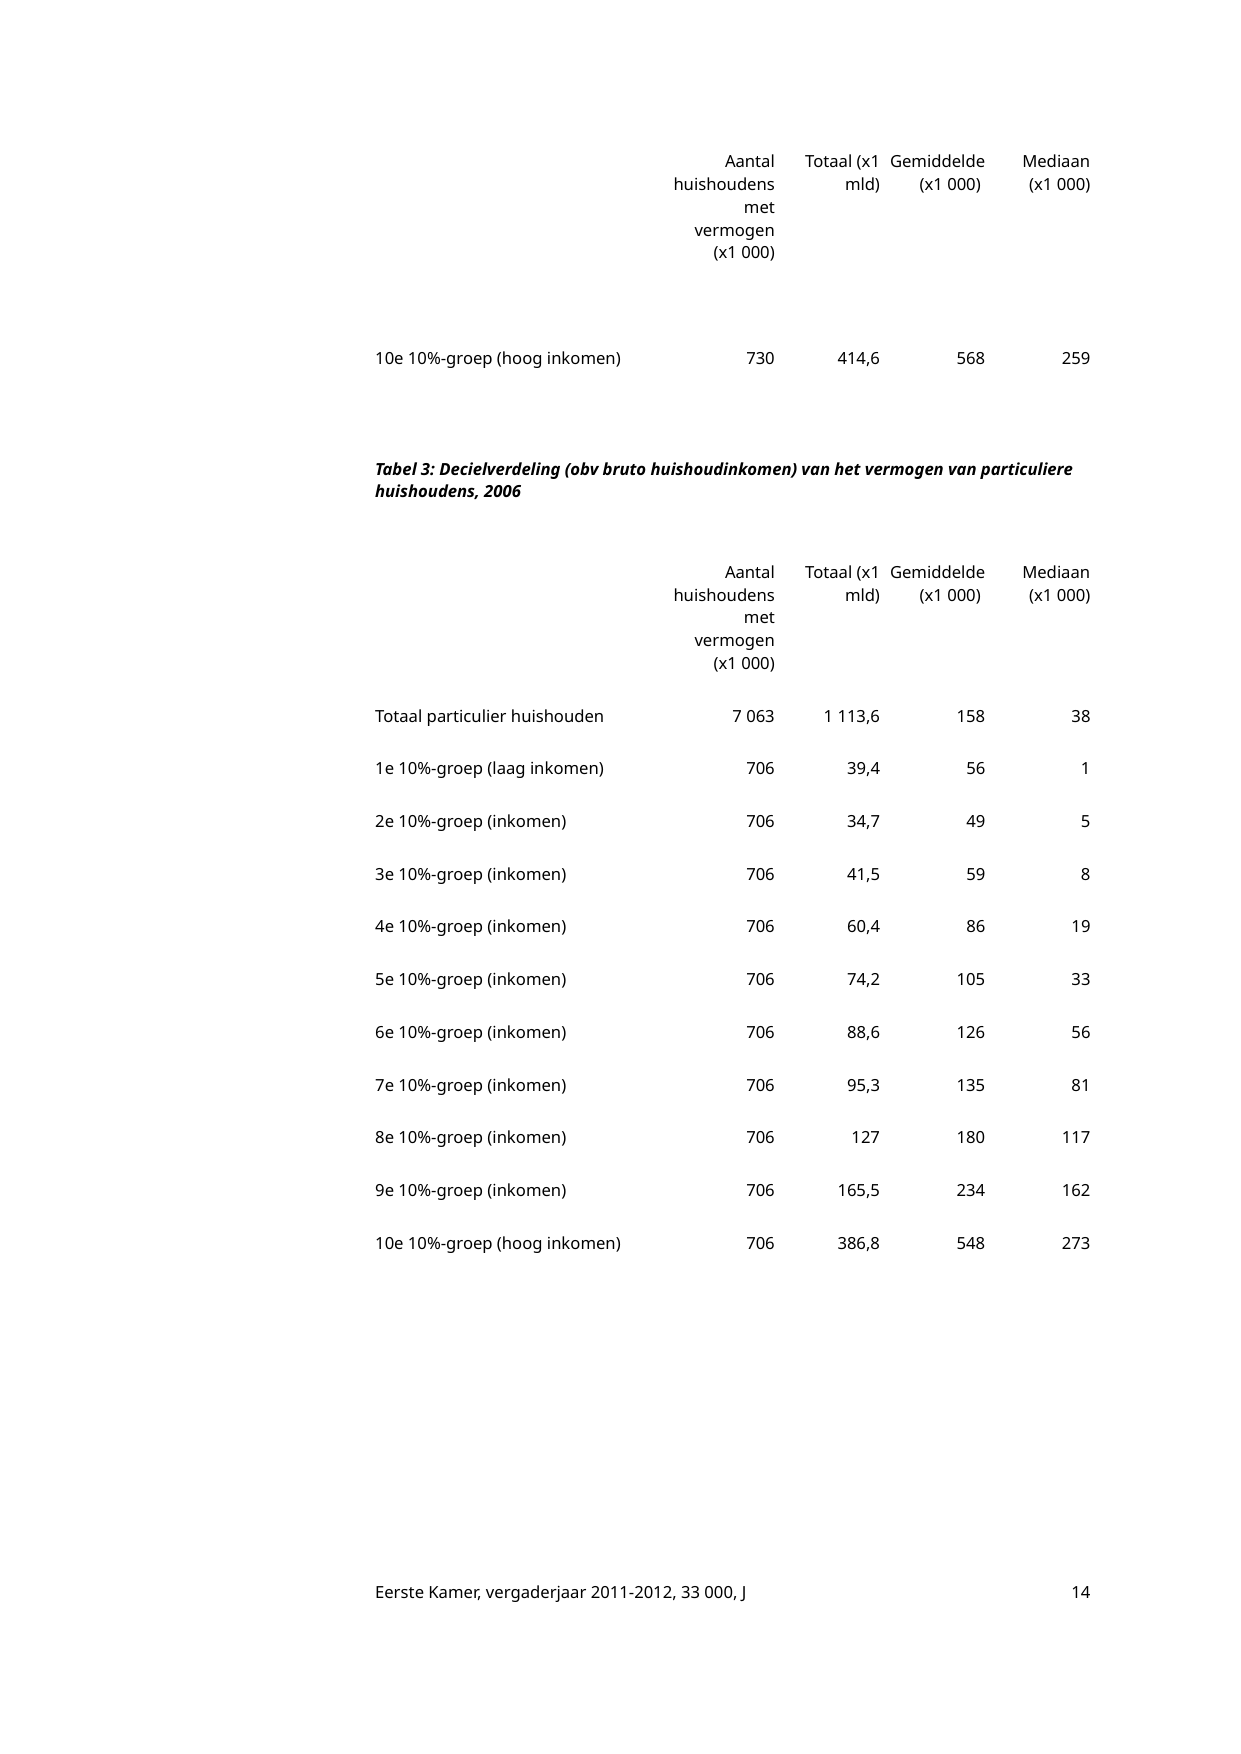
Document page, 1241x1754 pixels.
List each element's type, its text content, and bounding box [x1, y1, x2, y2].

table_cell 95,3 [775, 1073, 880, 1126]
table_cell 74,2 [775, 968, 880, 1021]
table_cell 1 [985, 757, 1090, 810]
table_cell 10e 10%-groep (hoog inkomen) [375, 1231, 669, 1284]
table_cell 127 [775, 1126, 880, 1179]
table_cell 8e 10%-groep (inkomen) [375, 1126, 669, 1179]
table_header Aantal huishoudens met vermogen (x1 000) [669, 150, 774, 293]
table_cell 386,8 [775, 1231, 880, 1284]
table_cell 706 [669, 757, 774, 810]
table_header Gemiddelde (x1 000) [880, 150, 985, 293]
table_header Mediaan (x1 000) [985, 150, 1090, 293]
table_cell 86 [880, 915, 985, 968]
table_cell 706 [669, 915, 774, 968]
table_cell 162 [985, 1179, 1090, 1231]
table_cell 2e 10%-groep (inkomen) [375, 810, 669, 862]
table_cell 60,4 [775, 915, 880, 968]
table_cell 135 [880, 1073, 985, 1126]
table_cell 706 [669, 968, 774, 1021]
table_cell 59 [880, 863, 985, 915]
table_cell [985, 294, 1090, 346]
table_cell 126 [880, 1021, 985, 1073]
table_cell 548 [880, 1231, 985, 1284]
table_header Aantal huishoudens met vermogen (x1 000) [669, 561, 774, 704]
table_cell 9e 10%-groep (inkomen) [375, 1179, 669, 1231]
text Tabel 3: Decielverdeling (obv bruto huishoudinkomen) van het vermogen van particuliere huishoudens, 2006 [375, 457, 1090, 503]
table_header Totaal (x1 mld) [775, 561, 880, 704]
table_cell Totaal particulier huishouden [375, 704, 669, 757]
table_cell 7 063 [669, 704, 774, 757]
table_cell 7e 10%-groep (inkomen) [375, 1073, 669, 1126]
table_cell 10e 10%-groep (hoog inkomen) [375, 346, 669, 399]
table_cell 56 [880, 757, 985, 810]
table_header [375, 561, 669, 704]
table_cell 5e 10%-groep (inkomen) [375, 968, 669, 1021]
table_cell 165,5 [775, 1179, 880, 1231]
table_cell 706 [669, 863, 774, 915]
table_cell 568 [880, 346, 985, 399]
table_header Totaal (x1 mld) [775, 150, 880, 293]
table_cell 273 [985, 1231, 1090, 1284]
table_cell [375, 294, 669, 346]
table_cell 19 [985, 915, 1090, 968]
table_cell 3e 10%-groep (inkomen) [375, 863, 669, 915]
table_header [375, 150, 669, 293]
table_cell 180 [880, 1126, 985, 1179]
table_cell 1 113,6 [775, 704, 880, 757]
table_cell 49 [880, 810, 985, 862]
table_cell 38 [985, 704, 1090, 757]
table_cell 706 [669, 1073, 774, 1126]
table_cell [775, 294, 880, 346]
table_cell 234 [880, 1179, 985, 1231]
table_cell 706 [669, 1179, 774, 1231]
table_header Gemiddelde (x1 000) [880, 561, 985, 704]
table_cell 259 [985, 346, 1090, 399]
table_cell 81 [985, 1073, 1090, 1126]
table_cell 4e 10%-groep (inkomen) [375, 915, 669, 968]
table_cell 34,7 [775, 810, 880, 862]
table_cell 730 [669, 346, 774, 399]
table_cell 88,6 [775, 1021, 880, 1073]
table_cell 706 [669, 1231, 774, 1284]
table_header Mediaan (x1 000) [985, 561, 1090, 704]
table_cell 6e 10%-groep (inkomen) [375, 1021, 669, 1073]
table_cell [880, 294, 985, 346]
table_cell 117 [985, 1126, 1090, 1179]
table_cell 41,5 [775, 863, 880, 915]
table_cell 8 [985, 863, 1090, 915]
table_cell 706 [669, 1021, 774, 1073]
table_cell 5 [985, 810, 1090, 862]
table_cell 1e 10%-groep (laag inkomen) [375, 757, 669, 810]
table_cell 56 [985, 1021, 1090, 1073]
table_cell [669, 294, 774, 346]
table_cell 33 [985, 968, 1090, 1021]
table_cell 414,6 [775, 346, 880, 399]
table_cell 105 [880, 968, 985, 1021]
table_cell 158 [880, 704, 985, 757]
table_cell 706 [669, 810, 774, 862]
table_cell 39,4 [775, 757, 880, 810]
table_cell 706 [669, 1126, 774, 1179]
